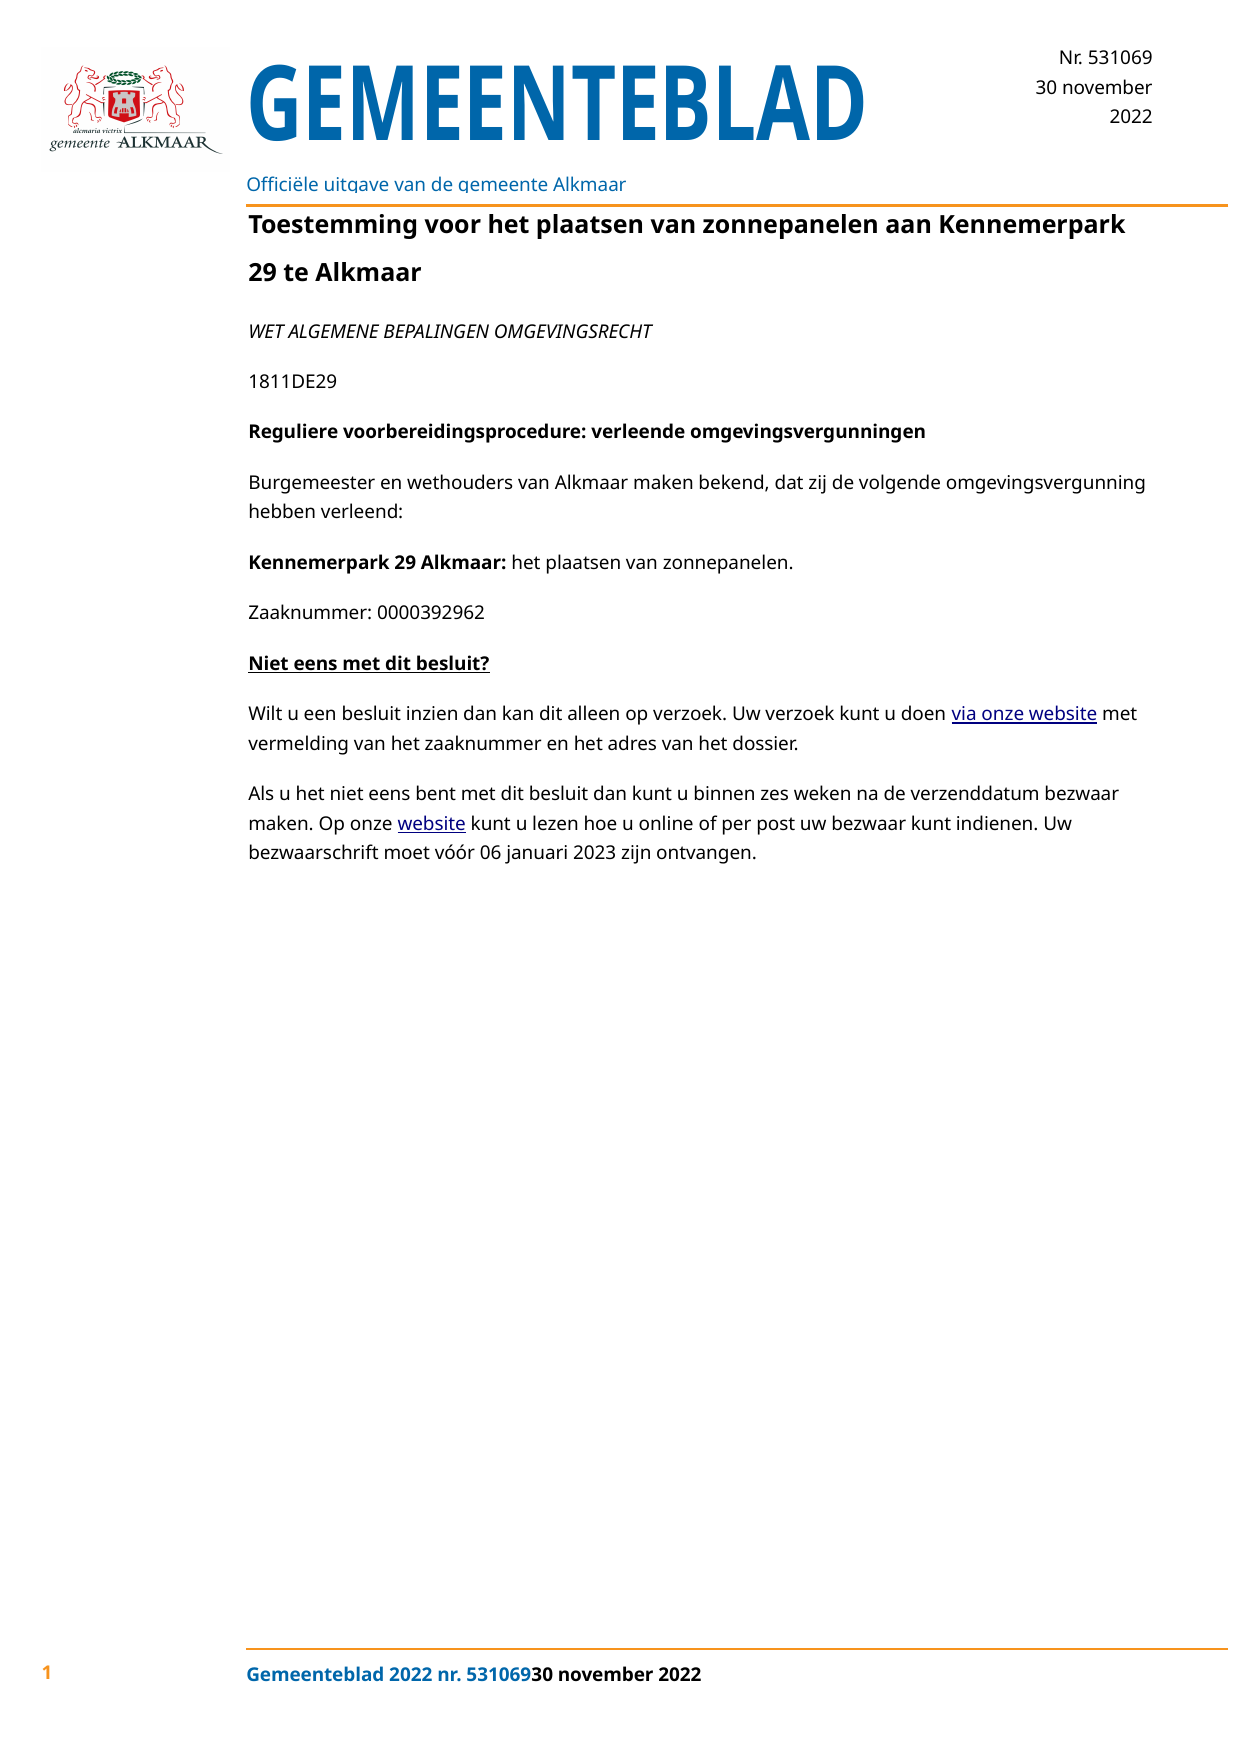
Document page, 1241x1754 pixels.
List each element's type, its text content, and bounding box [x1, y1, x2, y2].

text Reguliere voorbereidingsprocedure: verleende omgevingsvergunningen [248, 419, 1152, 444]
text 1811DE29 [248, 368, 1152, 394]
picture [41, 47, 231, 172]
text Burgemeester en wethouders van Alkmaar maken bekend, dat zij de volgende omgevingsvergunning hebben verleend: [248, 469, 1152, 524]
text WET ALGEMENE BEPALINGEN OMGEVINGSRECHT [248, 318, 1152, 344]
text Als u het niet eens bent met dit besluit dan kunt u binnen zes weken na de verzenddatum bezwaar maken. Op onze website kunt u lezen hoe u online of per post uw bezwaar kunt indienen. Uw bezwaarschrift moet vóór 06 januari 2023 zijn ontvangen. [248, 780, 1152, 865]
text Niet eens met dit besluit? [248, 650, 1152, 676]
text Zaaknummer: 0000392962 [248, 599, 1152, 625]
text Kennemerpark 29 Alkmaar: het plaatsen van zonnepanelen. [248, 549, 1152, 575]
text Wilt u een besluit inzien dan kan dit alleen op verzoek. Uw verzoek kunt u doen via onze website met vermelding van het zaaknummer en het adres van het dossier. [248, 700, 1152, 756]
text Toestemming voor het plaatsen van zonnepanelen aan Kennemerpark 29 te Alkmaar [248, 207, 1152, 288]
